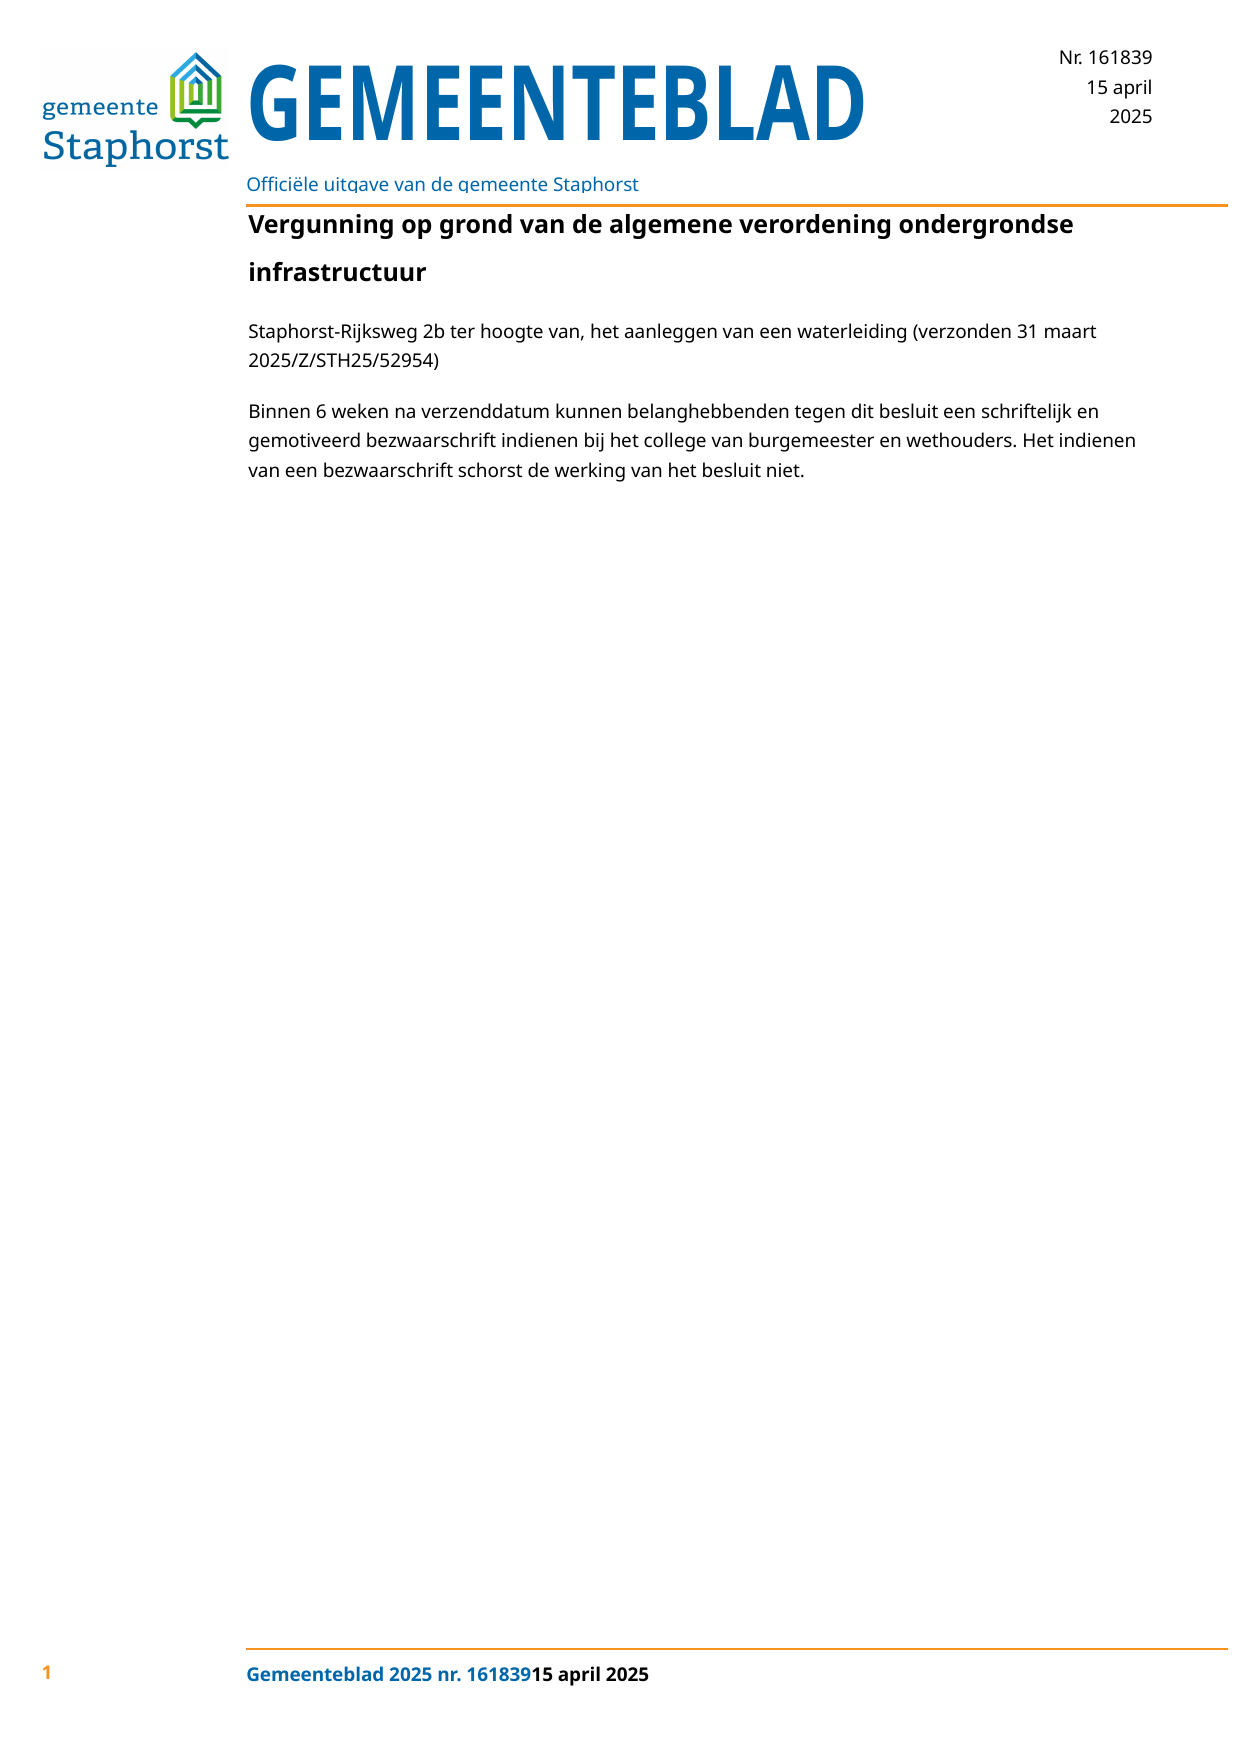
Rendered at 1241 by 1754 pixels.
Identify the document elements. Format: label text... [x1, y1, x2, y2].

text Binnen 6 weken na verzenddatum kunnen belanghebbenden tegen dit besluit een schriftelijk en gemotiveerd bezwaarschrift indienen bij het college van burgemeester en wethouders. Het indienen van een bezwaarschrift schorst de werking van het besluit niet. [248, 398, 1152, 483]
text Staphorst-Rijksweg 2b ter hoogte van, het aanleggen van een waterleiding (verzonden 31 maart 2025/Z/STH25/52954) [248, 318, 1152, 373]
text Vergunning op grond van de algemene verordening ondergrondse infrastructuur [248, 207, 1152, 288]
picture [41, 47, 231, 172]
